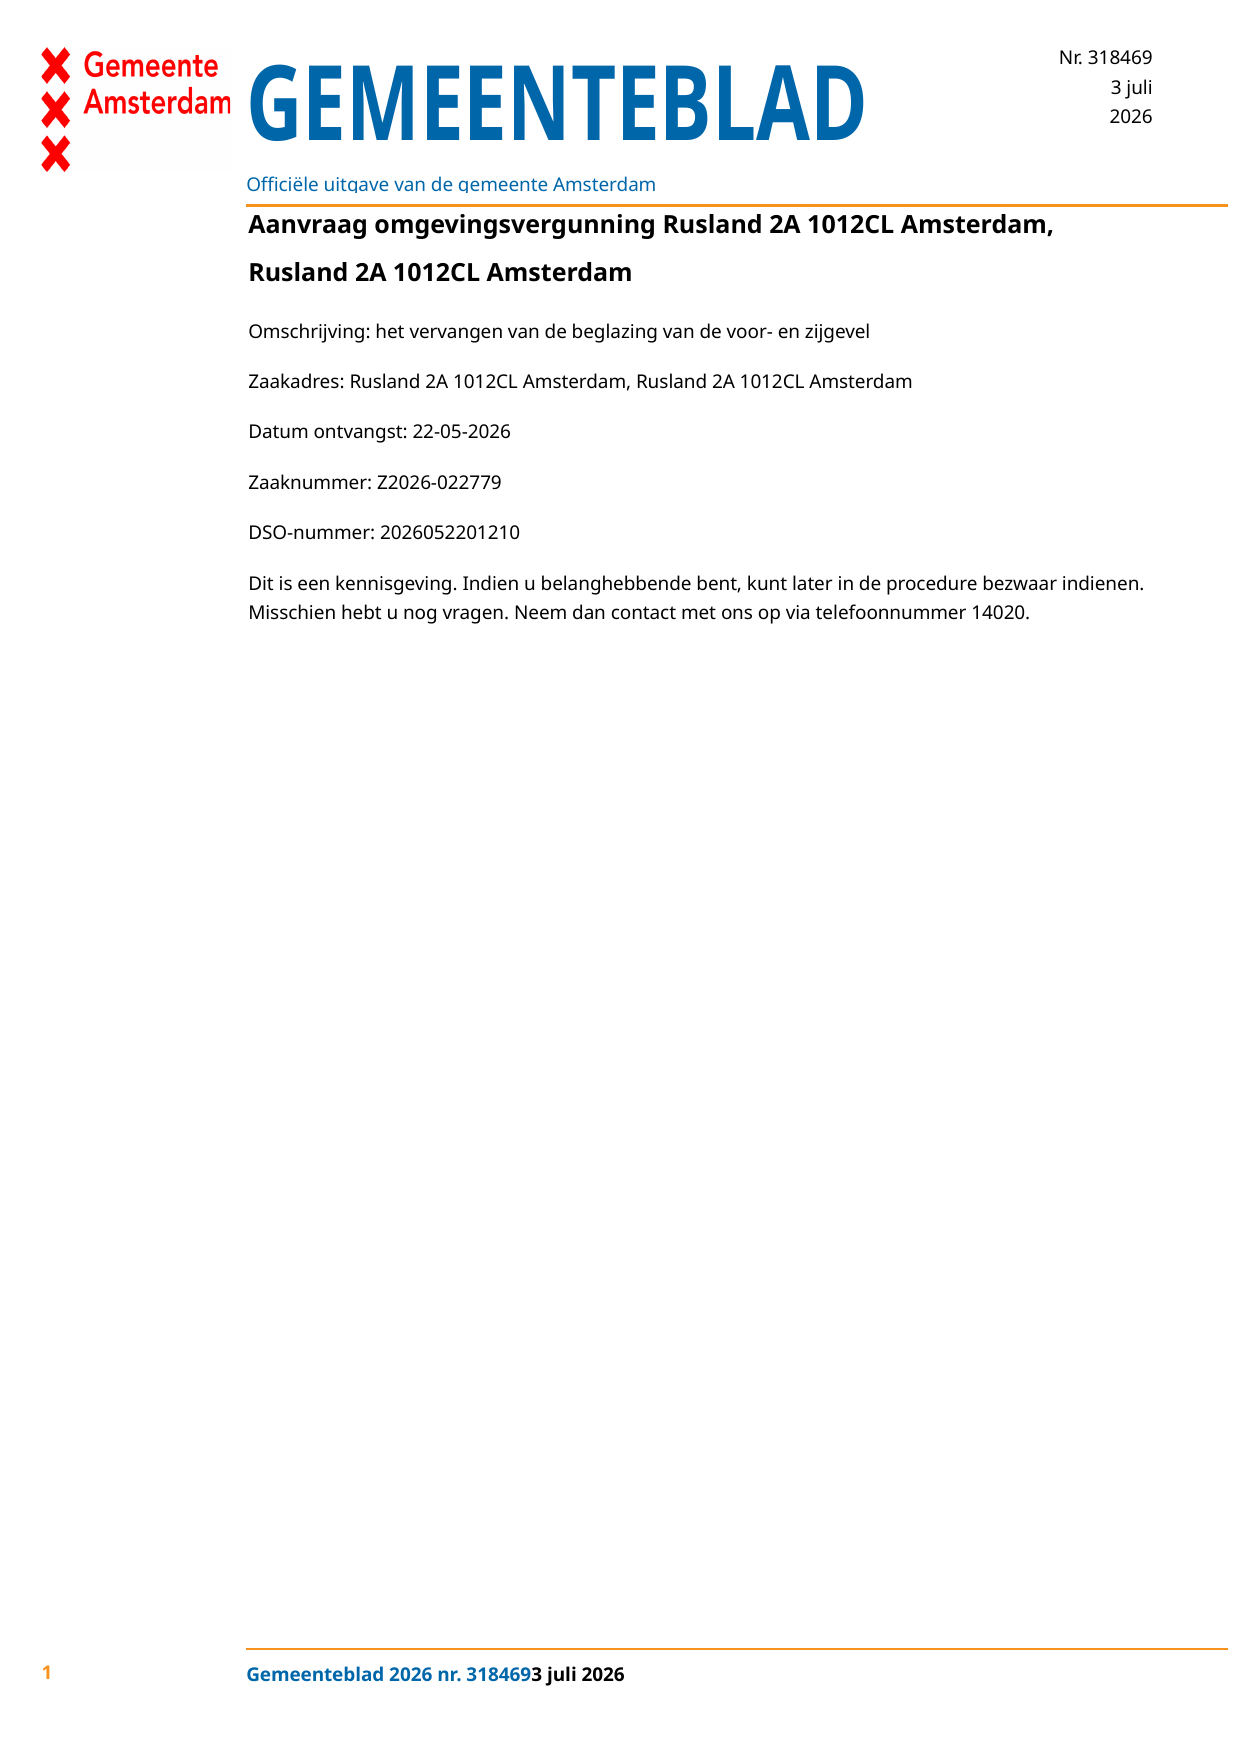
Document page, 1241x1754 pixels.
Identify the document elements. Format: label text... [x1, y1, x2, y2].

picture [41, 47, 231, 172]
text Datum ontvangst: 22-05-2026 [248, 419, 1152, 444]
text Omschrijving: het vervangen van de beglazing van de voor- en zijgevel [248, 318, 1152, 344]
text DSO-nummer: 2026052201210 [248, 519, 1152, 545]
text Zaakadres: Rusland 2A 1012CL Amsterdam, Rusland 2A 1012CL Amsterdam [248, 368, 1152, 394]
text Zaaknummer: Z2026-022779 [248, 469, 1152, 495]
text Aanvraag omgevingsvergunning Rusland 2A 1012CL Amsterdam, Rusland 2A 1012CL Amsterdam [248, 207, 1152, 288]
text Dit is een kennisgeving. Indien u belanghebbende bent, kunt later in de procedure bezwaar indienen. Misschien hebt u nog vragen. Neem dan contact met ons op via telefoonnummer 14020. [248, 570, 1152, 625]
